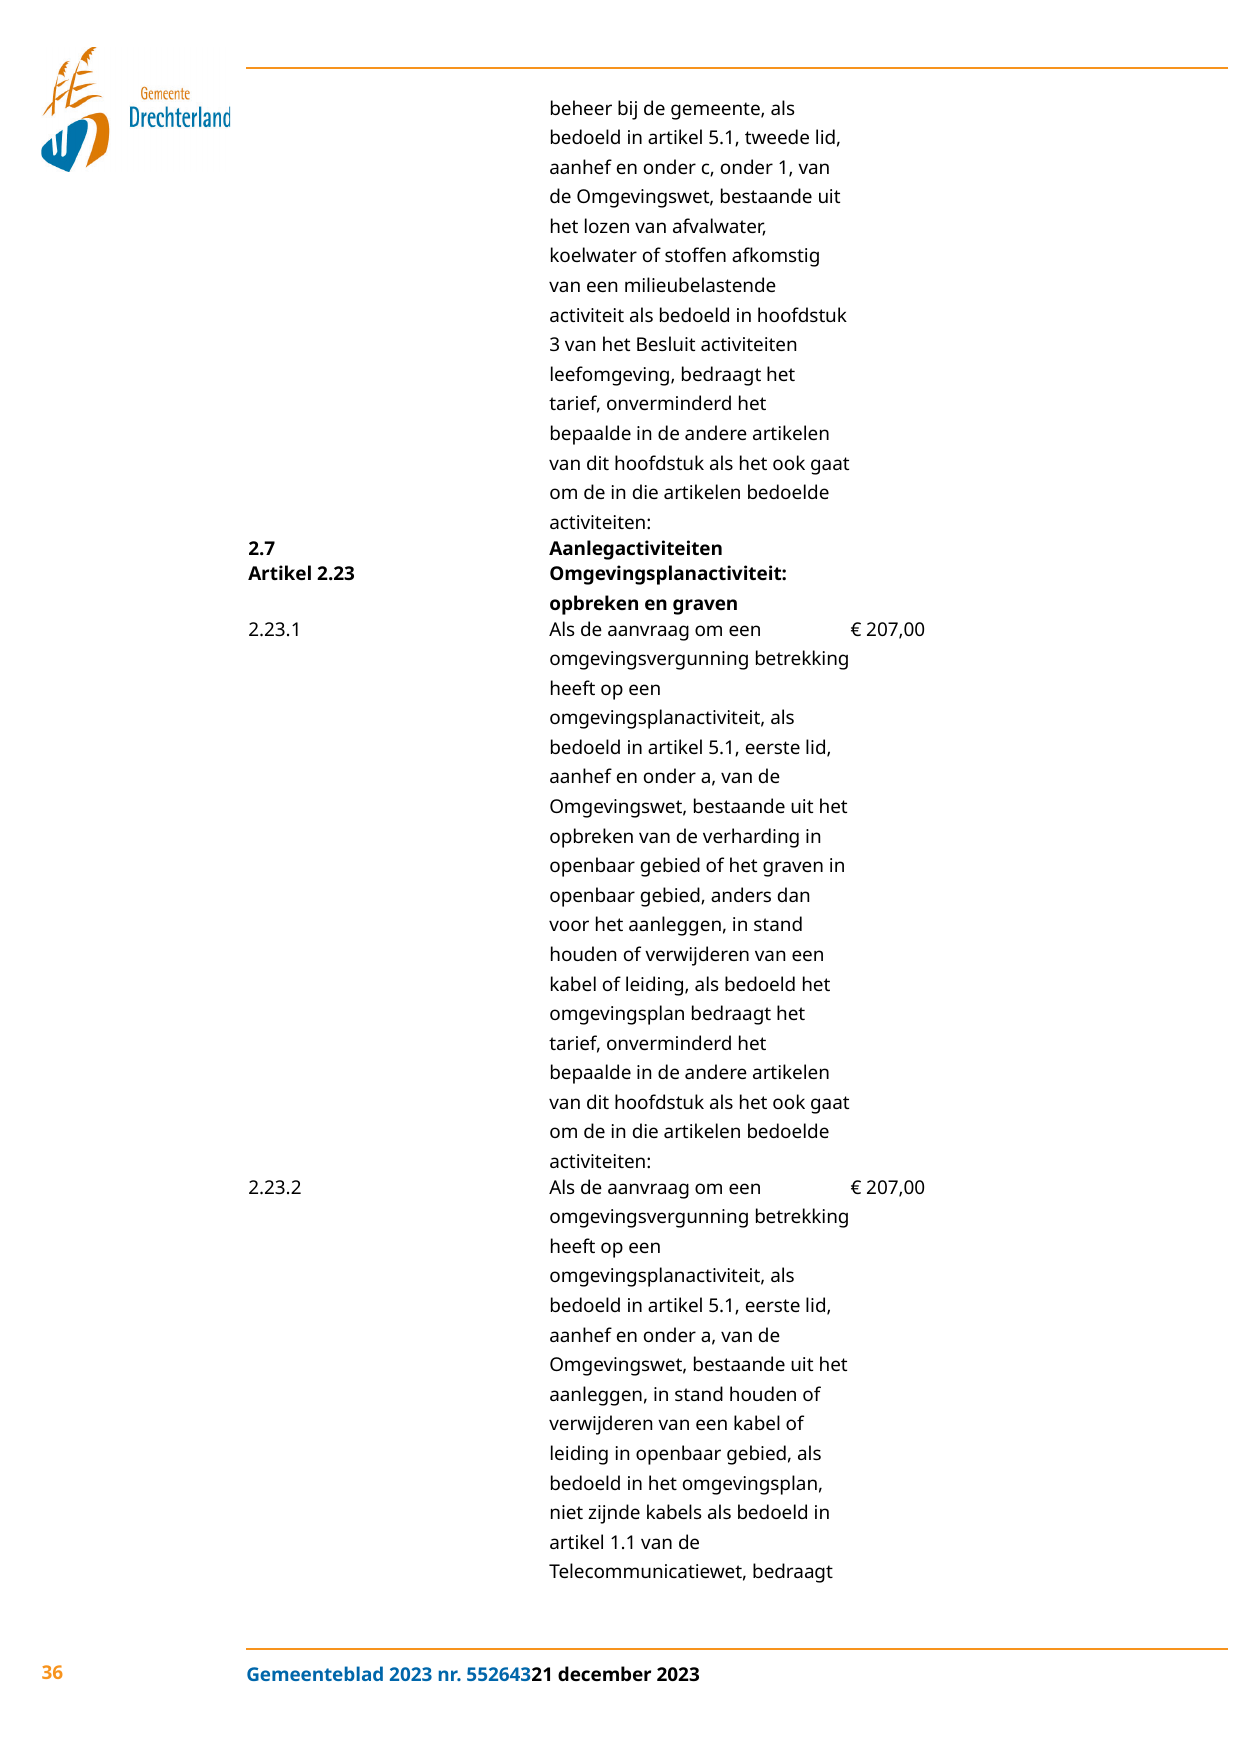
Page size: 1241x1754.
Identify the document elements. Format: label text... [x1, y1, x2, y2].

table_cell Artikel 2.23 [248, 560, 549, 616]
table_cell [248, 95, 549, 535]
table_cell [850, 95, 1152, 535]
table_cell [850, 560, 1152, 616]
table_cell Omgevingsplanactiviteit: opbreken en graven [549, 560, 850, 616]
table_cell 2.7 [248, 535, 549, 560]
picture [41, 158, 64, 172]
table_cell Als de aanvraag om een omgevingsvergunning betrekking heeft op een omgevingsplanactiviteit, als bedoeld in artikel 5.1, eerste lid, aanhef en onder a, van de Omgevingswet, bestaande uit het aanleggen, in stand houden of verwijderen van een kabel of leiding in openbaar gebied, als bedoeld in het omgevingsplan, niet zijnde kabels als bedoeld in artikel 1.1 van de Telecommunicatiewet, bedraagt [549, 1174, 850, 1584]
picture [41, 47, 231, 172]
table_cell € 207,00 [850, 616, 1152, 1174]
table_cell € 207,00 [850, 1174, 1152, 1584]
table_cell beheer bij de gemeente, als bedoeld in artikel 5.1, tweede lid, aanhef en onder c, onder 1, van de Omgevingswet, bestaande uit het lozen van afvalwater, koelwater of stoffen afkomstig van een milieubelastende activiteit als bedoeld in hoofdstuk 3 van het Besluit activiteiten leefomgeving, bedraagt het tarief, onverminderd het bepaalde in de andere artikelen van dit hoofdstuk als het ook gaat om de in die artikelen bedoelde activiteiten: [549, 95, 850, 535]
table_cell 2.23.1 [248, 616, 549, 1174]
table_cell 2.23.2 [248, 1174, 549, 1584]
table_cell Aanlegactiviteiten [549, 535, 850, 560]
table_cell Als de aanvraag om een omgevingsvergunning betrekking heeft op een omgevingsplanactiviteit, als bedoeld in artikel 5.1, eerste lid, aanhef en onder a, van de Omgevingswet, bestaande uit het opbreken van de verharding in openbaar gebied of het graven in openbaar gebied, anders dan voor het aanleggen, in stand houden of verwijderen van een kabel of leiding, als bedoeld het omgevingsplan bedraagt het tarief, onverminderd het bepaalde in de andere artikelen van dit hoofdstuk als het ook gaat om de in die artikelen bedoelde activiteiten: [549, 616, 850, 1174]
table_cell [850, 535, 1152, 560]
picture [226, 115, 231, 124]
